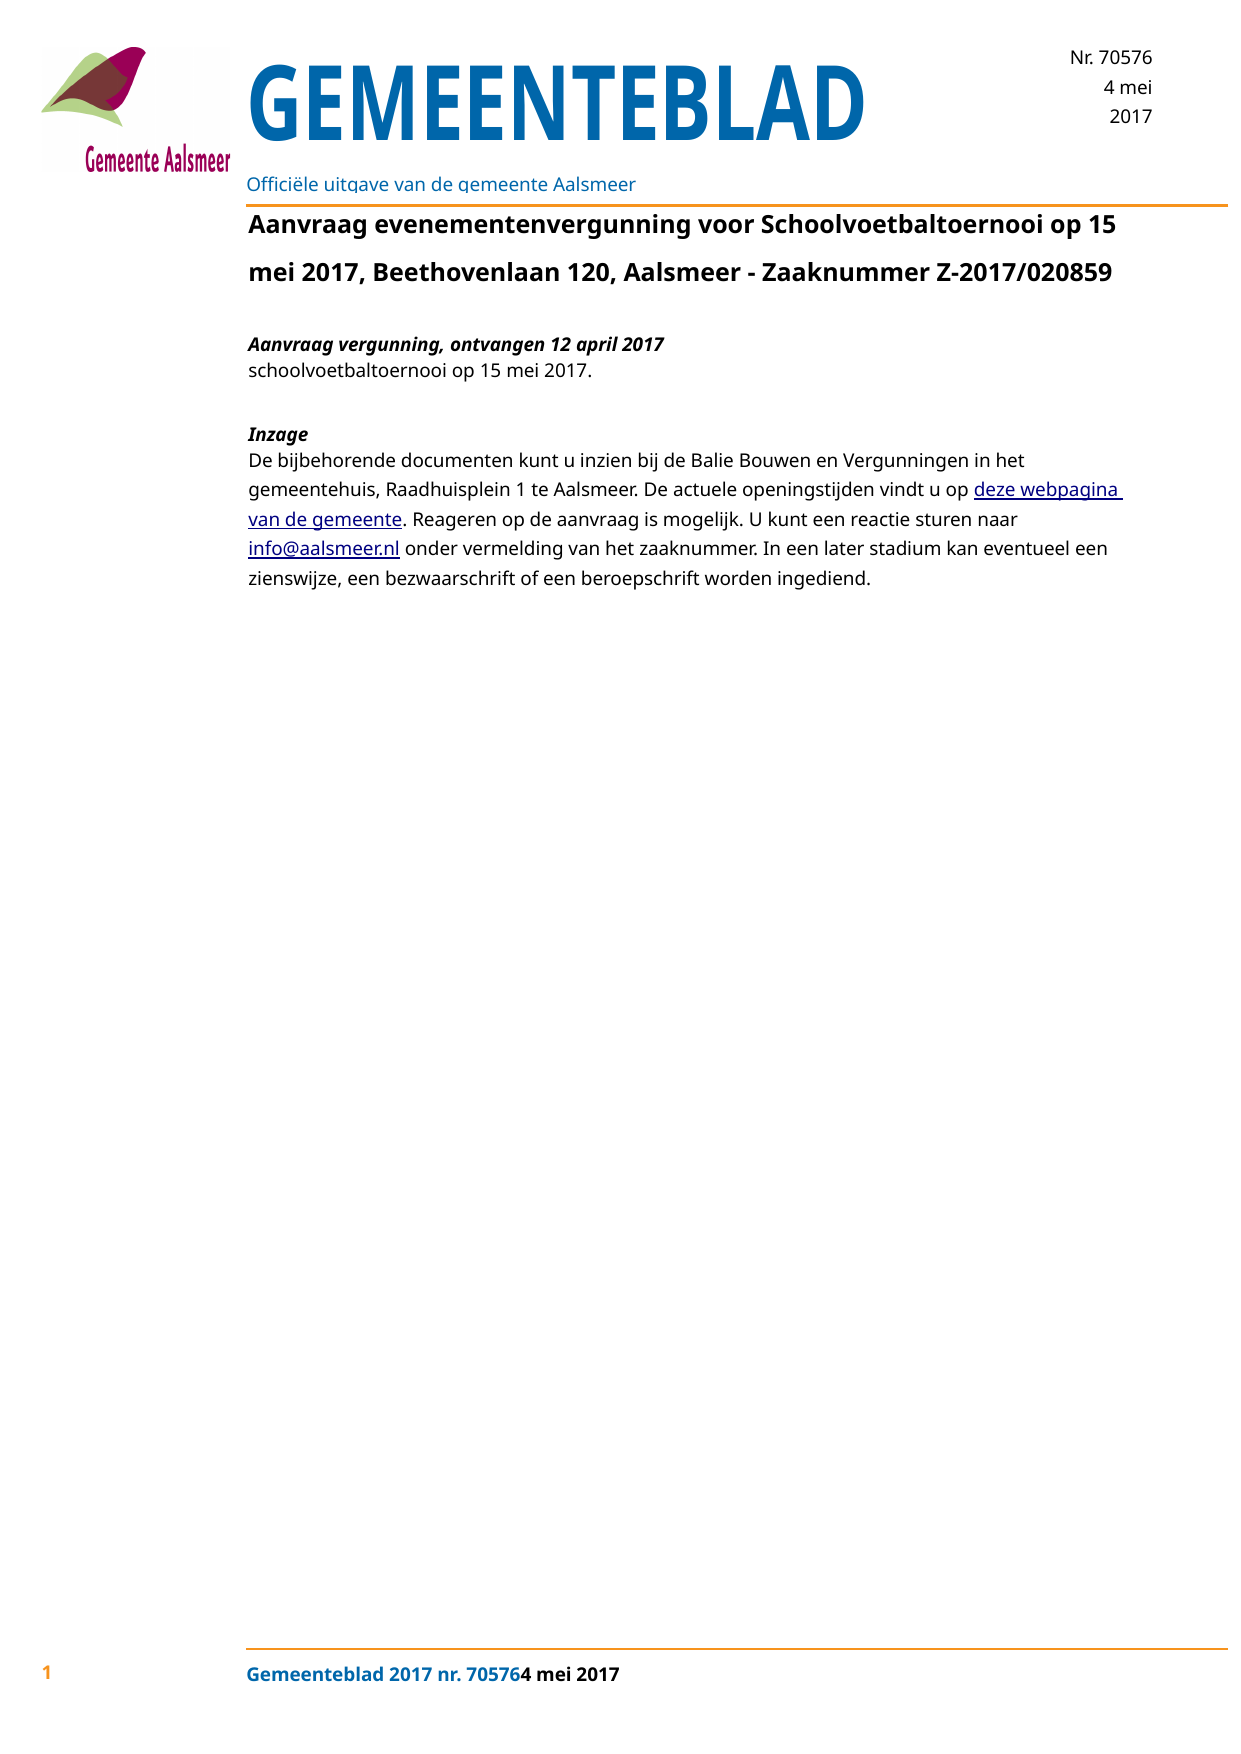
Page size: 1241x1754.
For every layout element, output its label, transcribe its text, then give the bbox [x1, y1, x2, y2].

text schoolvoetbaltoernooi op 15 mei 2017. [248, 357, 1152, 383]
text Inzage [248, 421, 1152, 447]
text ​ [248, 616, 1152, 641]
text Aanvraag vergunning, ontvangen 12 april 2017 [248, 331, 1152, 357]
picture [41, 47, 231, 172]
text De bijbehorende documenten kunt u inzien bij de Balie Bouwen en Vergunningen in het gemeentehuis, Raadhuisplein 1 te Aalsmeer. De actuele openingstijden vindt u op deze webpagina van de gemeente. Reageren op de aanvraag is mogelijk. U kunt een reactie sturen naar info@aalsmeer.nl onder vermelding van het zaaknummer. In een later stadium kan eventueel een zienswijze, een bezwaarschrift of een beroepschrift worden ingediend. [248, 447, 1152, 591]
text Aanvraag evenementenvergunning voor Schoolvoetbaltoernooi op 15 mei 2017, Beethovenlaan 120, Aalsmeer - Zaaknummer Z-2017/020859 [248, 207, 1152, 288]
